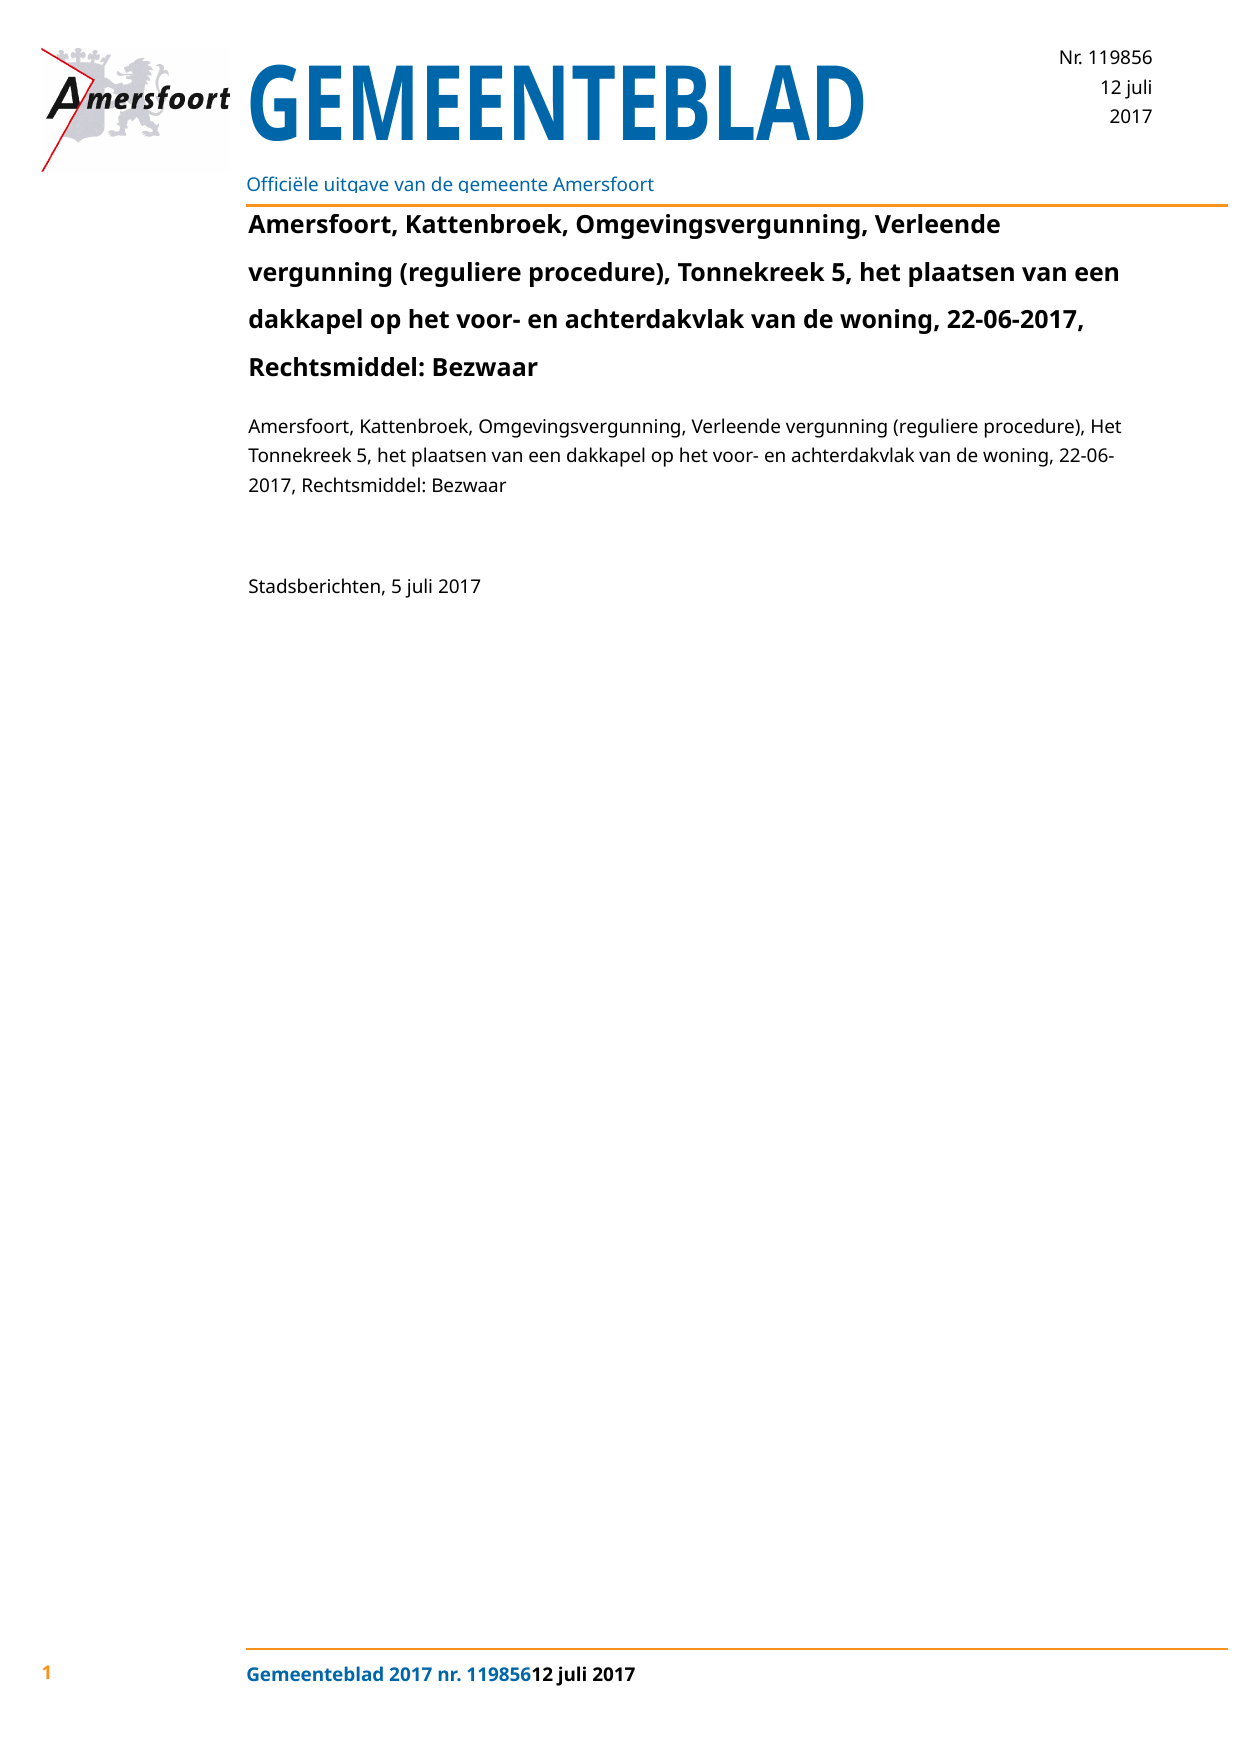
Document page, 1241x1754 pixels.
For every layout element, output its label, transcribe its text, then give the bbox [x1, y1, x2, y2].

picture [41, 47, 231, 172]
text Stadsberichten, 5 juli 2017 [248, 573, 1152, 599]
text Amersfoort, Kattenbroek, Omgevingsvergunning, Verleende vergunning (reguliere procedure), Tonnekreek 5, het plaatsen van een dakkapel op het voor- en achterdakvlak van de woning, 22-06-2017, Rechtsmiddel: Bezwaar [248, 207, 1152, 384]
text Amersfoort, Kattenbroek, Omgevingsvergunning, Verleende vergunning (reguliere procedure), Het Tonnekreek 5, het plaatsen van een dakkapel op het voor- en achterdakvlak van de woning, 22-06-2017, Rechtsmiddel: Bezwaar [248, 413, 1152, 498]
